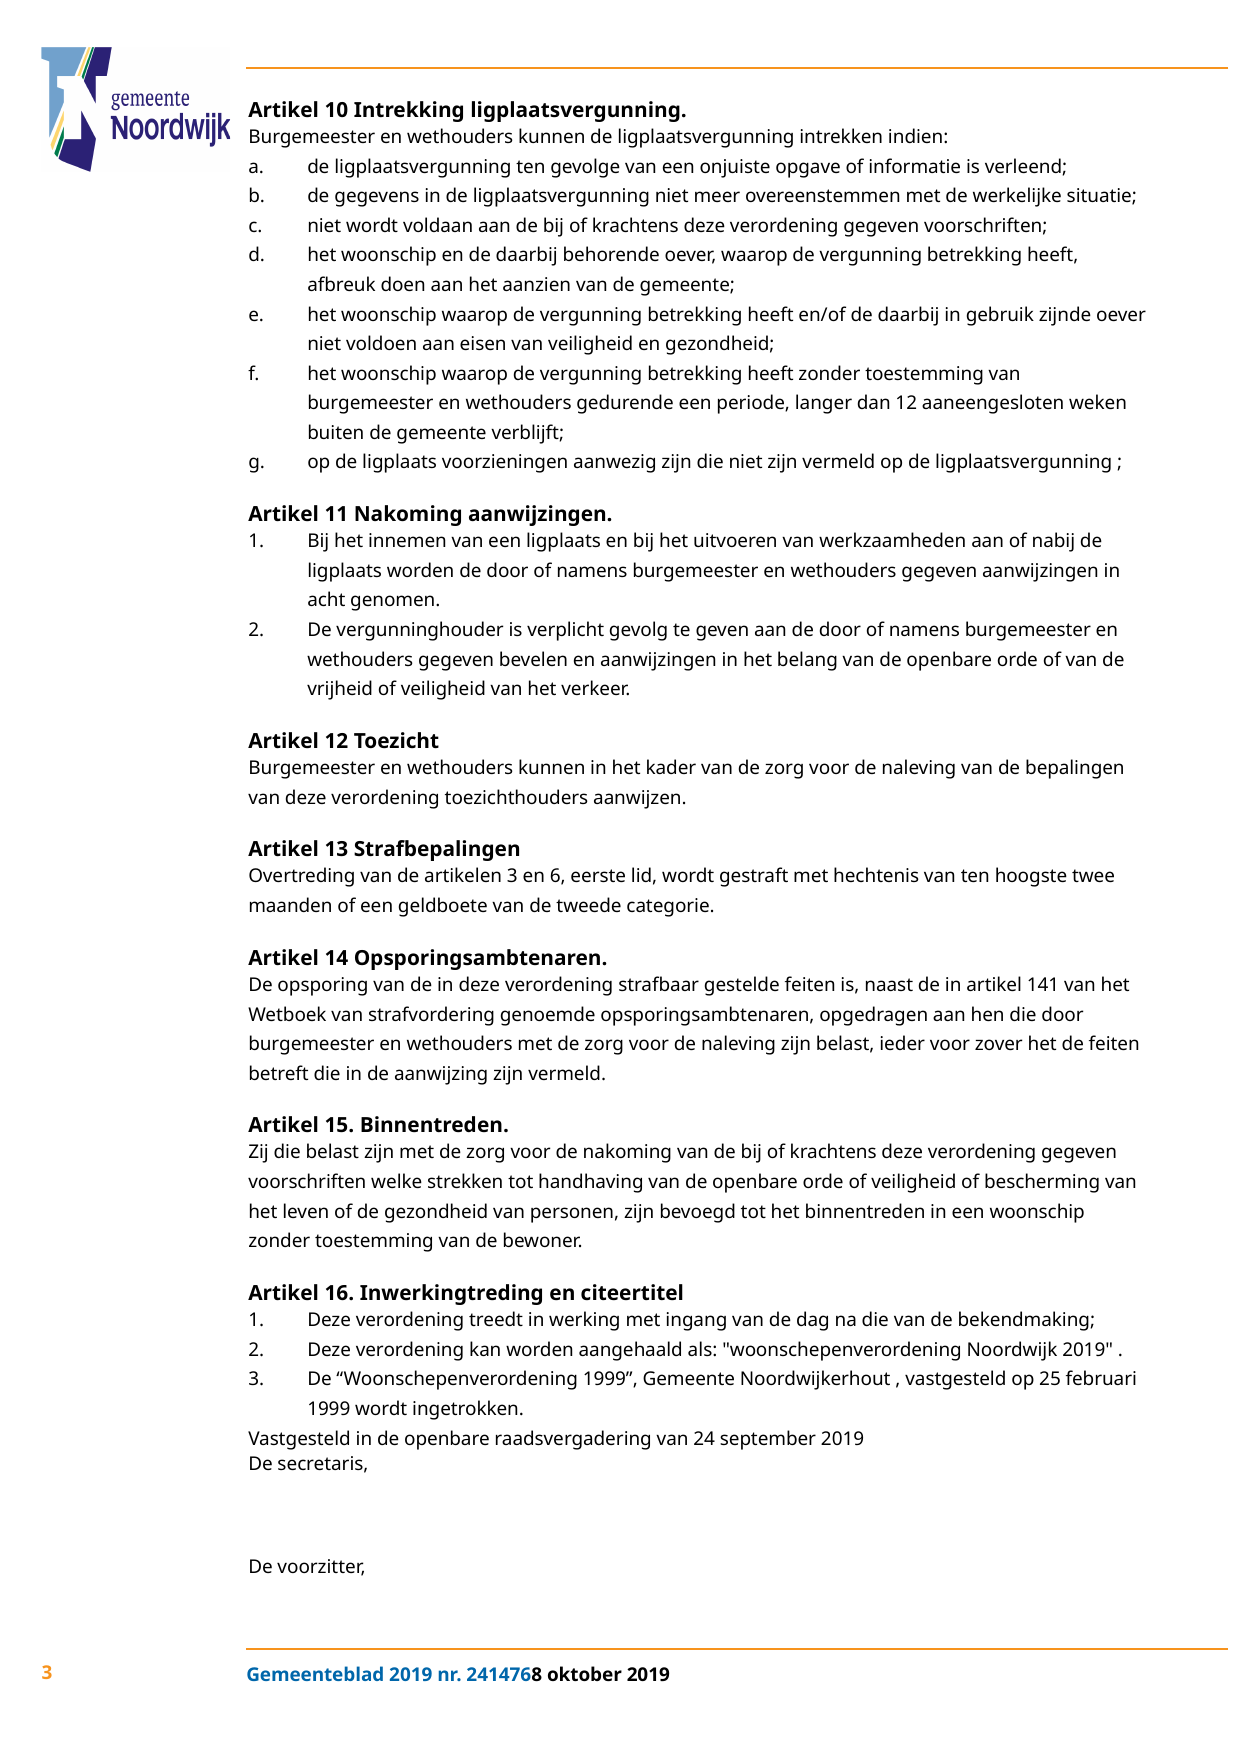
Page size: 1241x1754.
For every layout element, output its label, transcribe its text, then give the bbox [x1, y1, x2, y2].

text De secretaris, [248, 1450, 1152, 1476]
text Artikel 12 Toezicht [248, 726, 1152, 754]
list de gegevens in de ligplaatsvergunning niet meer overeenstemmen met de werkelijke situatie; [248, 182, 1152, 208]
text Overtreding van de artikelen 3 en 6, eerste lid, wordt gestraft met hechtenis van ten hoogste twee maanden of een geldboete van de tweede categorie. [248, 863, 1152, 918]
list het woonschip en de daarbij behorende oever, waarop de vergunning betrekking heeft, afbreuk doen aan het aanzien van de gemeente; [248, 242, 1152, 297]
list op de ligplaats voorzieningen aanwezig zijn die niet zijn vermeld op de ligplaatsvergunning ; [248, 449, 1152, 474]
text Artikel 11 Nakoming aanwijzingen. [248, 499, 1152, 527]
picture [41, 47, 231, 172]
text Artikel 10 Intrekking ligplaatsvergunning. [248, 95, 1152, 123]
list De vergunninghouder is verplicht gevolg te geven aan de door of namens burgemeester en wethouders gegeven bevelen en aanwijzingen in het belang van de openbare orde of van de vrijheid of veiligheid van het verkeer. [248, 616, 1152, 701]
text De voorzitter, [248, 1553, 1152, 1579]
list de ligplaatsvergunning ten gevolge van een onjuiste opgave of informatie is verleend; [248, 153, 1152, 178]
text Artikel 13 Strafbepalingen [248, 834, 1152, 863]
list niet wordt voldaan aan de bij of krachtens deze verordening gegeven voorschriften; [248, 212, 1152, 238]
text Artikel 16. Inwerkingtreding en citeertitel [248, 1278, 1152, 1306]
list het woonschip waarop de vergunning betrekking heeft en/of de daarbij in gebruik zijnde oever niet voldoen aan eisen van veiligheid en gezondheid; [248, 301, 1152, 356]
text De opsporing van de in deze verordening strafbaar gestelde feiten is, naast de in artikel 141 van het Wetboek van strafvordering genoemde opsporingsambtenaren, opgedragen aan hen die door burgemeester en wethouders met de zorg voor de naleving zijn belast, ieder voor zover het de feiten betreft die in de aanwijzing zijn vermeld. [248, 971, 1152, 1086]
list Deze verordening kan worden aangehaald als: "woonschepenverordening Noordwijk 2019" . [248, 1336, 1152, 1362]
text Artikel 14 Opsporingsambtenaren. [248, 943, 1152, 971]
list Deze verordening treedt in werking met ingang van de dag na die van de bekendmaking; [248, 1306, 1152, 1332]
text Zij die belast zijn met de zorg voor de nakoming van de bij of krachtens deze verordening gegeven voorschriften welke strekken tot handhaving van de openbare orde of veiligheid of bescherming van het leven of de gezondheid van personen, zijn bevoegd tot het binnentreden in een woonschip zonder toestemming van de bewoner. [248, 1139, 1152, 1253]
text Burgemeester en wethouders kunnen de ligplaatsvergunning intrekken indien: [248, 123, 1152, 149]
text Burgemeester en wethouders kunnen in het kader van de zorg voor de naleving van de bepalingen van deze verordening toezichthouders aanwijzen. [248, 754, 1152, 809]
list het woonschip waarop de vergunning betrekking heeft zonder toestemming van burgemeester en wethouders gedurende een periode, langer dan 12 aaneengesloten weken buiten de gemeente verblijft; [248, 360, 1152, 445]
list Bij het innemen van een ligplaats en bij het uitvoeren van werkzaamheden aan of nabij de ligplaats worden de door of namens burgemeester en wethouders gegeven aanwijzingen in acht genomen. [248, 527, 1152, 612]
text Vastgesteld in de openbare raadsvergadering van 24 september 2019 [248, 1425, 1152, 1450]
list De “Woonschepenverordening 1999”, Gemeente Noordwijkerhout , vastgesteld op 25 februari 1999 wordt ingetrokken. [248, 1366, 1152, 1421]
text Artikel 15. Binnentreden. [248, 1110, 1152, 1139]
